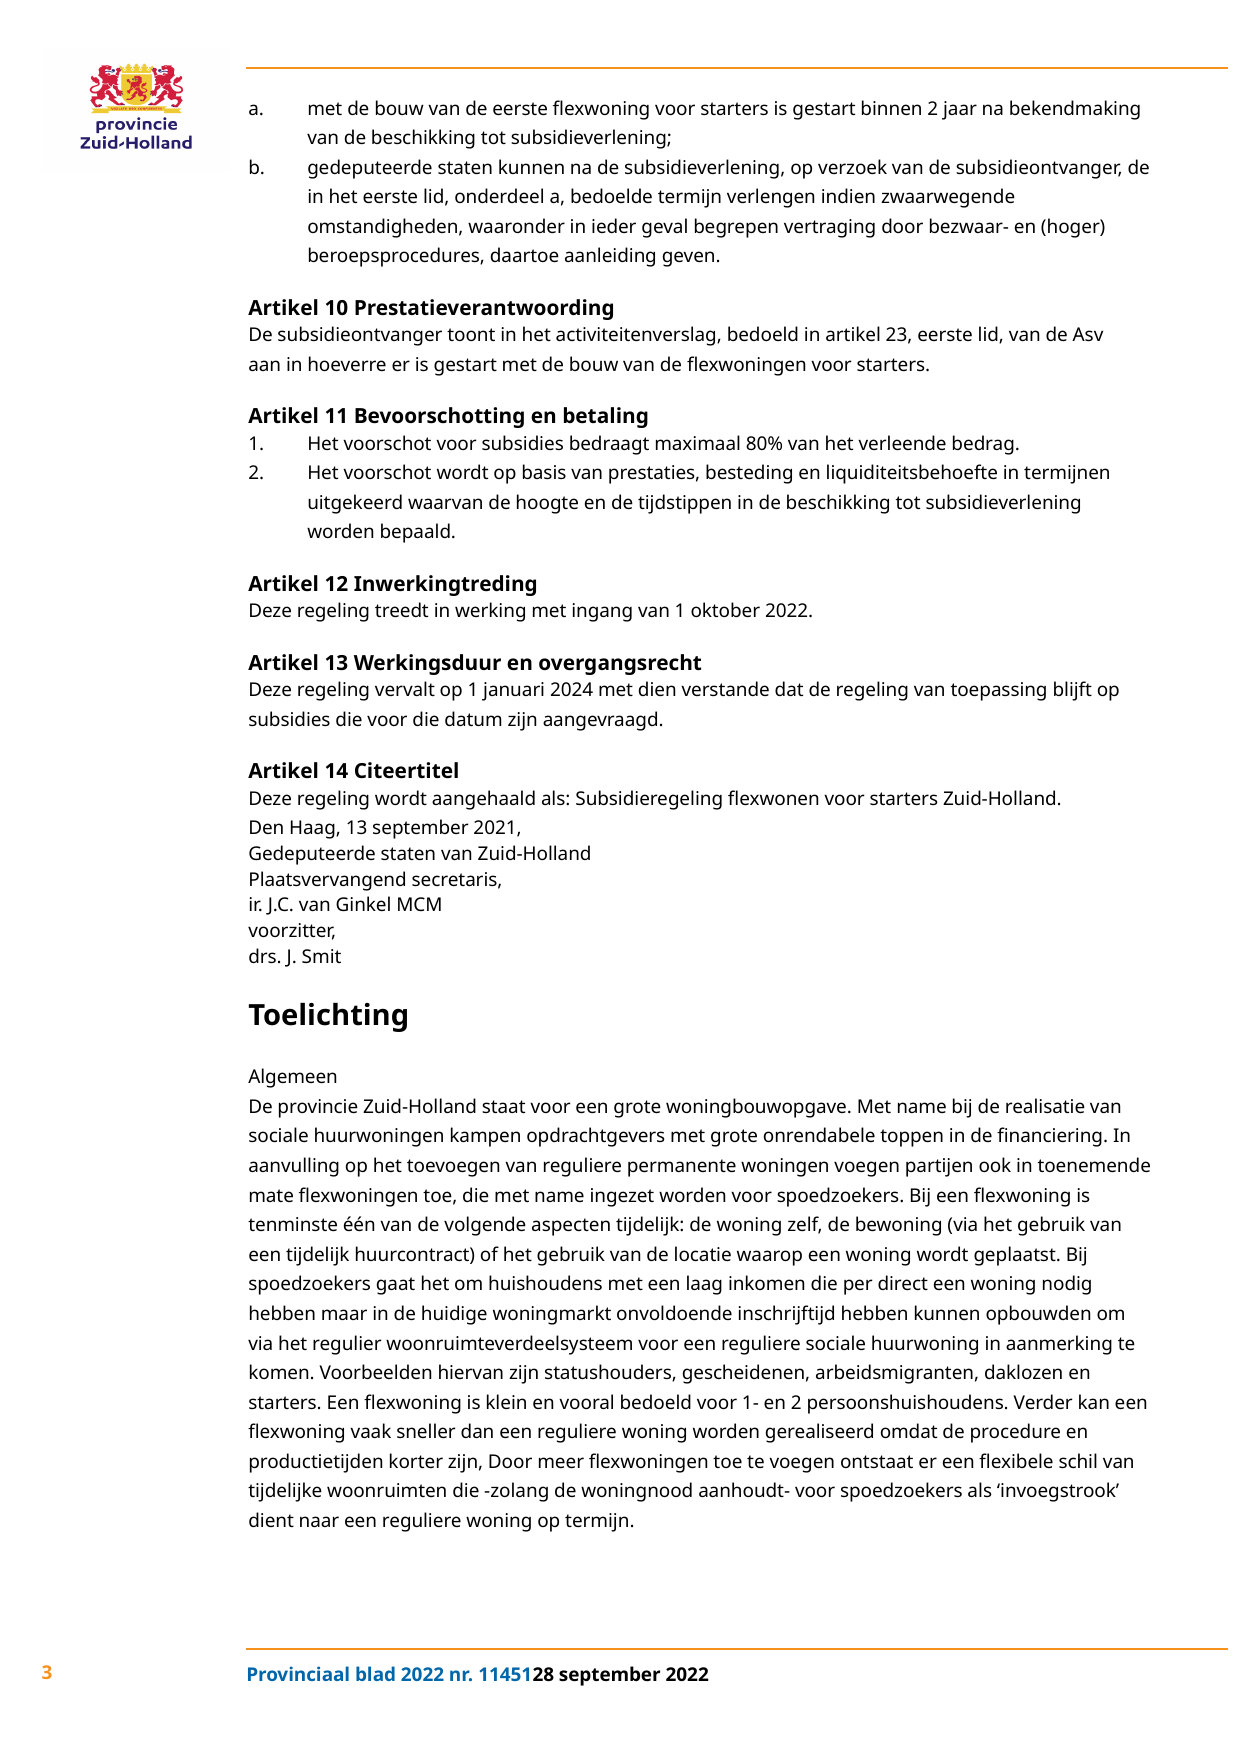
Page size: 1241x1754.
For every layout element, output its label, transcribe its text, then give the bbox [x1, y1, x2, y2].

text Gedeputeerde staten van Zuid-Holland [248, 840, 1152, 866]
text Plaatsvervangend secretaris, [248, 866, 1152, 892]
text Artikel 10 Prestatieverantwoording [248, 293, 1152, 322]
list met de bouw van de eerste flexwoning voor starters is gestart binnen 2 jaar na bekendmaking van de beschikking tot subsidieverlening; [248, 95, 1152, 150]
text Deze regeling treedt in werking met ingang van 1 oktober 2022. [248, 598, 1152, 623]
text drs. J. Smit [248, 943, 1152, 969]
text Deze regeling vervalt op 1 januari 2024 met dien verstande dat de regeling van toepassing blijft op [248, 676, 1152, 702]
picture [41, 47, 231, 172]
text De provincie Zuid-Holland staat voor een grote woningbouwopgave. Met name bij de realisatie van sociale huurwoningen kampen opdrachtgevers met grote onrendabele toppen in de financiering. In aanvulling op het toevoegen van reguliere permanente woningen voegen partijen ook in toenemende mate flexwoningen toe, die met name ingezet worden voor spoedzoekers. Bij een flexwoning is tenminste één van de volgende aspecten tijdelijk: de woning zelf, de bewoning (via het gebruik van een tijdelijk huurcontract) of het gebruik van de locatie waarop een woning wordt geplaatst. Bij spoedzoekers gaat het om huishoudens met een laag inkomen die per direct een woning nodig hebben maar in de huidige woningmarkt onvoldoende inschrijftijd hebben kunnen opbouwden om via het regulier woonruimteverdeelsysteem voor een reguliere sociale huurwoning in aanmerking te komen. Voorbeelden hiervan zijn statushouders, gescheidenen, arbeidsmigranten, daklozen en starters. Een flexwoning is klein en vooral bedoeld voor 1- en 2 persoonshuishoudens. Verder kan een flexwoning vaak sneller dan een reguliere woning worden gerealiseerd omdat de procedure en productietijden korter zijn, Door meer flexwoningen toe te voegen ontstaat er een flexibele schil van tijdelijke woonruimten die -zolang de woningnood aanhoudt- voor spoedzoekers als ‘invoegstrook’ dient naar een reguliere woning op termijn. [248, 1093, 1152, 1533]
text Artikel 11 Bevoorschotting en betaling [248, 402, 1152, 430]
text voorzitter, [248, 917, 1152, 943]
text Den Haag, 13 september 2021, [248, 814, 1152, 840]
list gedeputeerde staten kunnen na de subsidieverlening, op verzoek van de subsidieontvanger, de in het eerste lid, onderdeel a, bedoelde termijn verlengen indien zwaarwegende omstandigheden, waaronder in ieder geval begrepen vertraging door bezwaar- en (hoger) beroepsprocedures, daartoe aanleiding geven. [248, 154, 1152, 268]
text aan in hoeverre er is gestart met de bouw van de flexwoningen voor starters. [248, 351, 1152, 377]
text Deze regeling wordt aangehaald als: Subsidieregeling flexwonen voor starters Zuid-Holland. [248, 785, 1152, 811]
text Algemeen [248, 1063, 1152, 1089]
text De subsidieontvanger toont in het activiteitenverslag, bedoeld in artikel 23, eerste lid, van de Asv [248, 322, 1152, 347]
list Het voorschot voor subsidies bedraagt maximaal 80% van het verleende bedrag. [248, 430, 1152, 456]
list Het voorschot wordt op basis van prestaties, besteding en liquiditeitsbehoefte in termijnen uitgekeerd waarvan de hoogte en de tijdstippen in de beschikking tot subsidieverlening worden bepaald. [248, 459, 1152, 544]
text Artikel 13 Werkingsduur en overgangsrecht [248, 648, 1152, 676]
text Artikel 14 Citeertitel [248, 756, 1152, 785]
text Toelichting [248, 994, 1152, 1034]
text ir. J.C. van Ginkel MCM [248, 892, 1152, 917]
text subsidies die voor die datum zijn aangevraagd. [248, 706, 1152, 732]
text Artikel 12 Inwerkingtreding [248, 569, 1152, 598]
